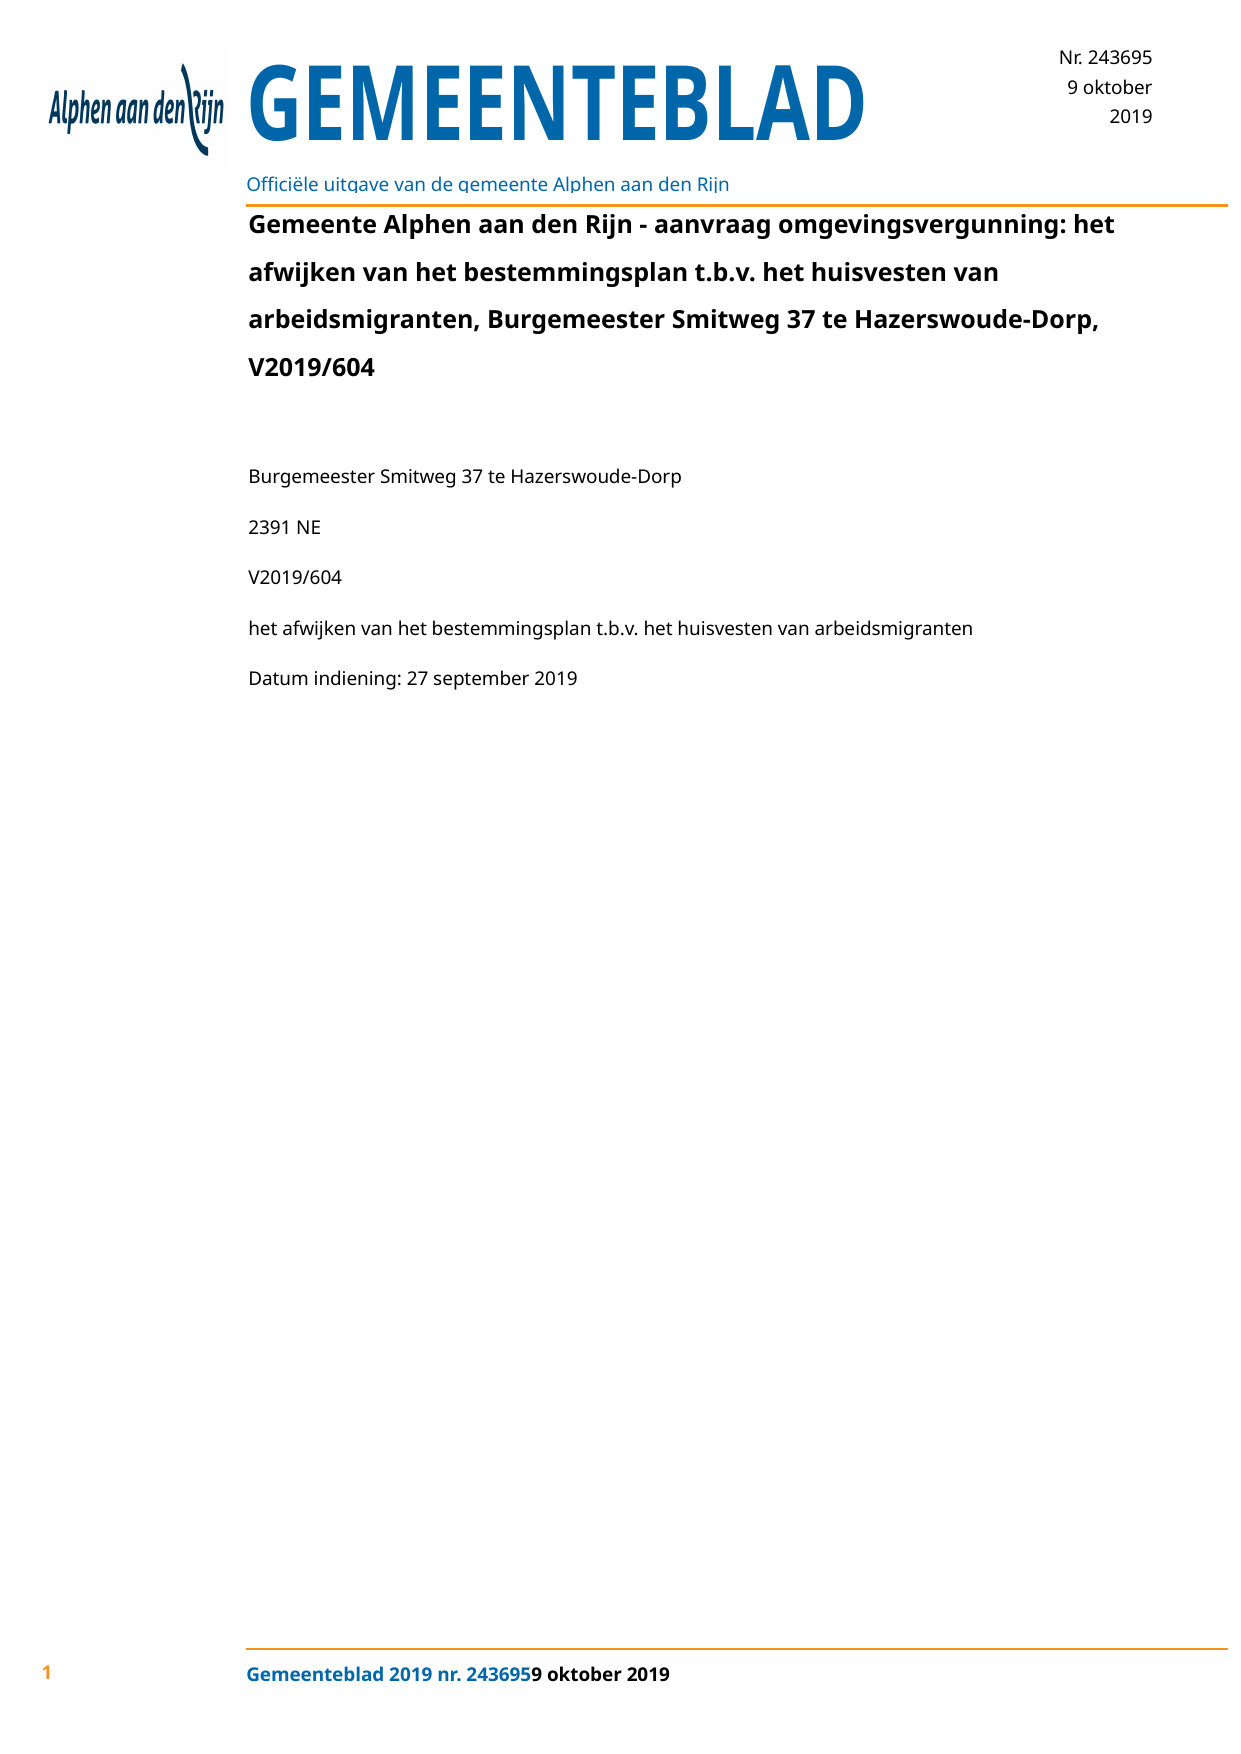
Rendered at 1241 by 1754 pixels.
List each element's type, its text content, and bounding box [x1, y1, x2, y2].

text V2019/604 [248, 564, 1152, 590]
text Gemeente Alphen aan den Rijn - aanvraag omgevingsvergunning: het afwijken van het bestemmingsplan t.b.v. het huisvesten van arbeidsmigranten, Burgemeester Smitweg 37 te Hazerswoude-Dorp, V2019/604 [248, 207, 1152, 384]
text Burgemeester Smitweg 37 te Hazerswoude-Dorp [248, 463, 1152, 489]
picture [41, 47, 231, 172]
text het afwijken van het bestemmingsplan t.b.v. het huisvesten van arbeidsmigranten [248, 615, 1152, 641]
text Datum indiening: 27 september 2019 [248, 665, 1152, 691]
text 2391 NE [248, 514, 1152, 540]
